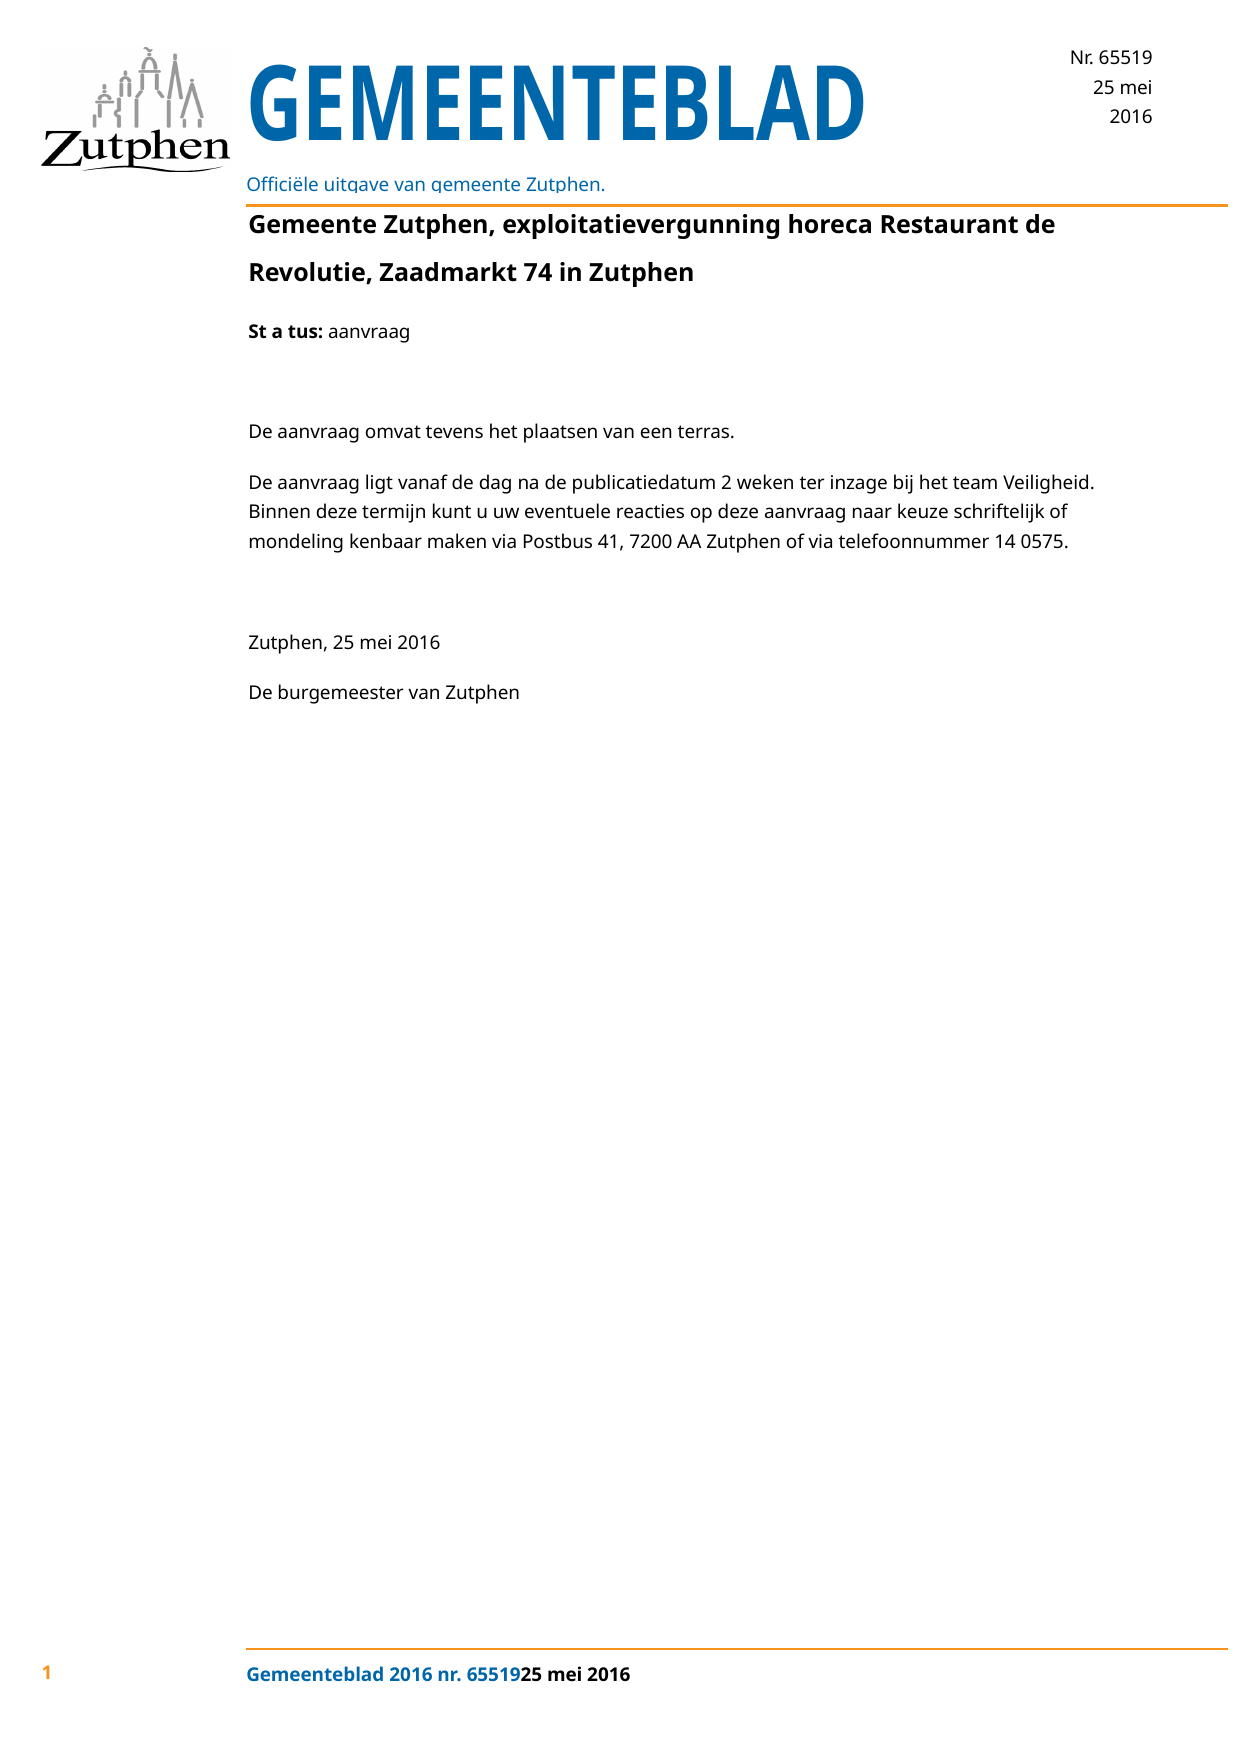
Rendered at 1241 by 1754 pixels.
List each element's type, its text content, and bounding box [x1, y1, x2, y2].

text De aanvraag omvat tevens het plaatsen van een terras. [248, 419, 1152, 444]
text Zutphen, 25 mei 2016 [248, 629, 1152, 655]
text Gemeente Zutphen, exploitatievergunning horeca Restaurant de Revolutie, Zaadmarkt 74 in Zutphen [248, 207, 1152, 288]
text St a tus: aanvraag [248, 318, 1152, 344]
text De burgemeester van Zutphen [248, 679, 1152, 705]
picture [41, 47, 231, 172]
text De aanvraag ligt vanaf de dag na de publicatiedatum 2 weken ter inzage bij het team Veiligheid. Binnen deze termijn kunt u uw eventuele reacties op deze aanvraag naar keuze schriftelijk of mondeling kenbaar maken via Postbus 41, 7200 AA Zutphen of via telefoonnummer 14 0575. [248, 469, 1152, 554]
